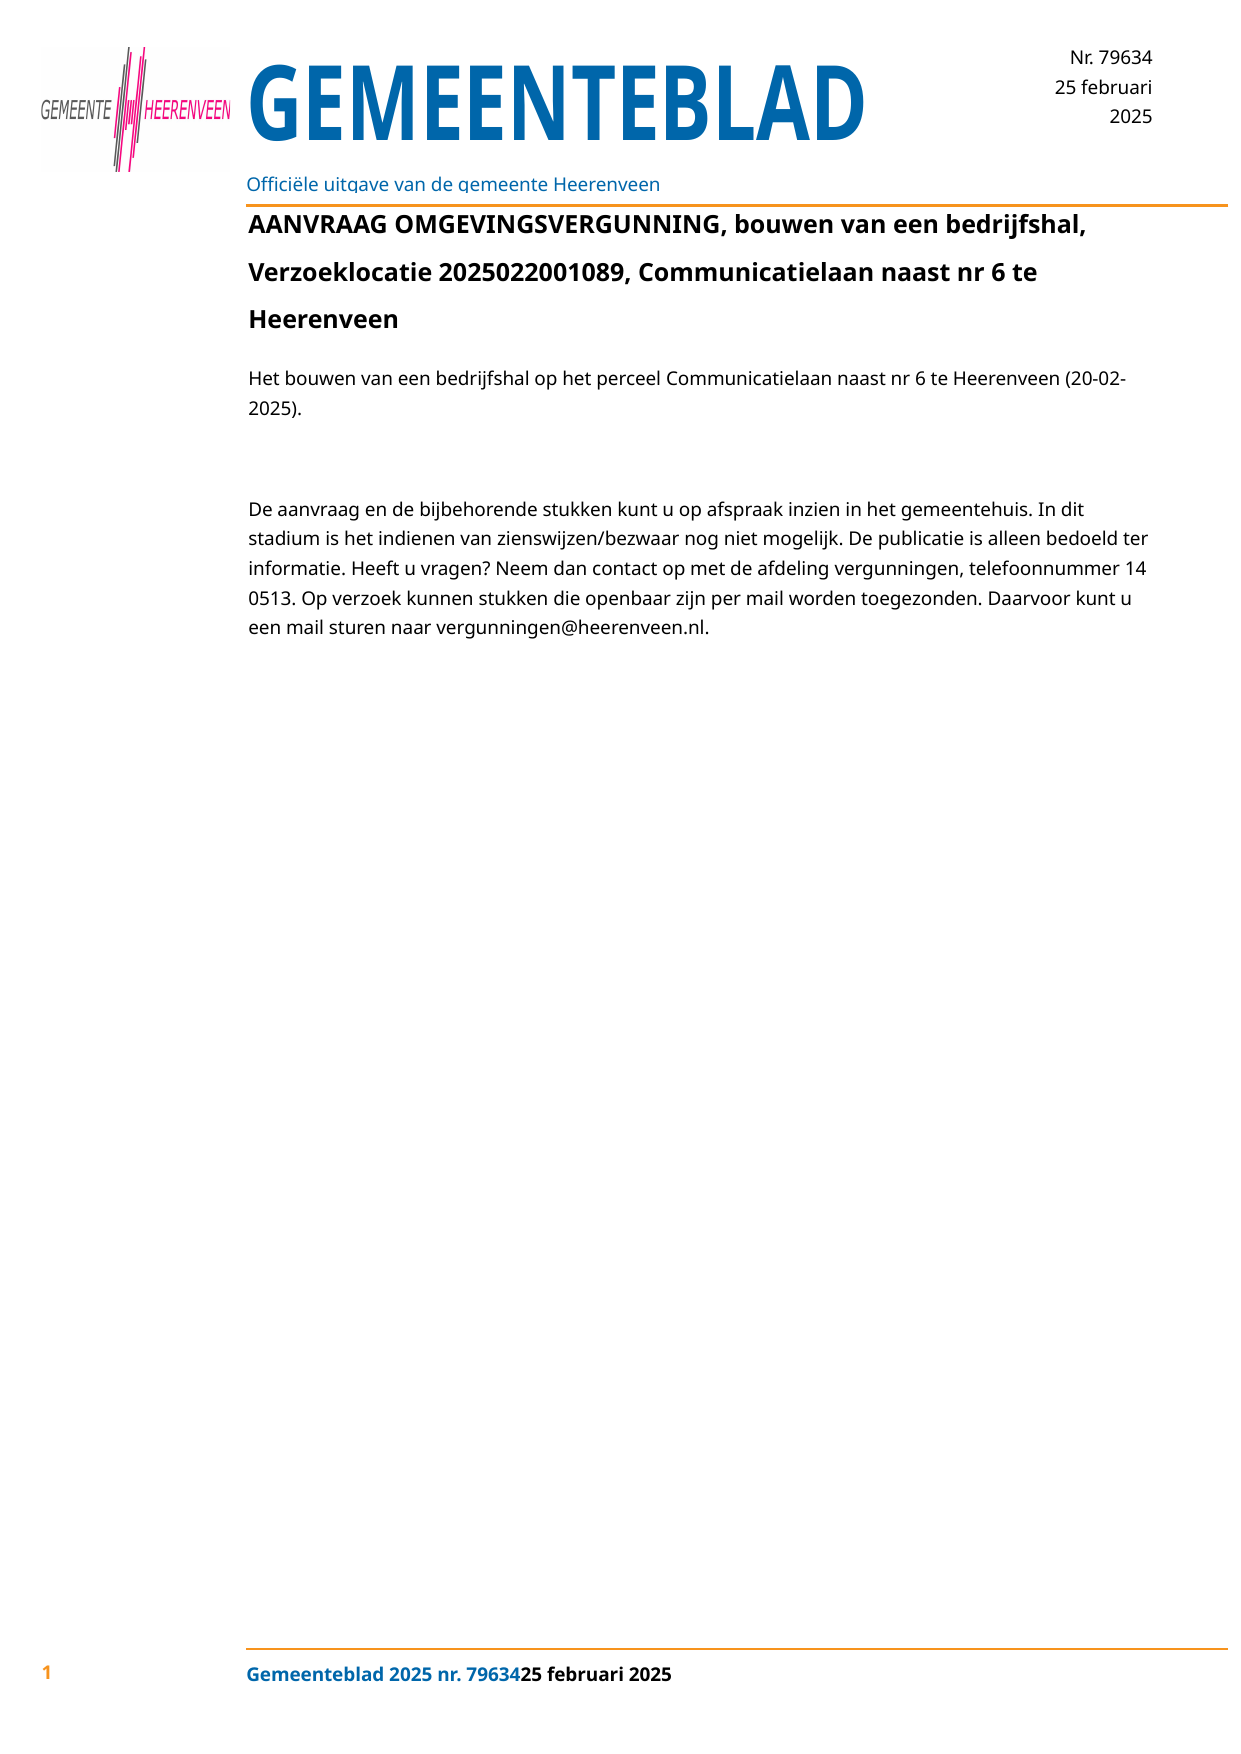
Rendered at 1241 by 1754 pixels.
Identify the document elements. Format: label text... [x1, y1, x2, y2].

text AANVRAAG OMGEVINGSVERGUNNING, bouwen van een bedrijfshal, Verzoeklocatie 2025022001089, Communicatielaan naast nr 6 te Heerenveen [248, 207, 1152, 336]
text De aanvraag en de bijbehorende stukken kunt u op afspraak inzien in het gemeentehuis. In dit stadium is het indienen van zienswijzen/bezwaar nog niet mogelijk. De publicatie is alleen bedoeld ter informatie. Heeft u vragen? Neem dan contact op met de afdeling vergunningen, telefoonnummer 14 0513. Op verzoek kunnen stukken die openbaar zijn per mail worden toegezonden. Daarvoor kunt u een mail sturen naar vergunningen@heerenveen.nl. [248, 496, 1152, 640]
picture [41, 47, 231, 172]
text Het bouwen van een bedrijfshal op het perceel Communicatielaan naast nr 6 te Heerenveen (20-02-2025). [248, 366, 1152, 421]
